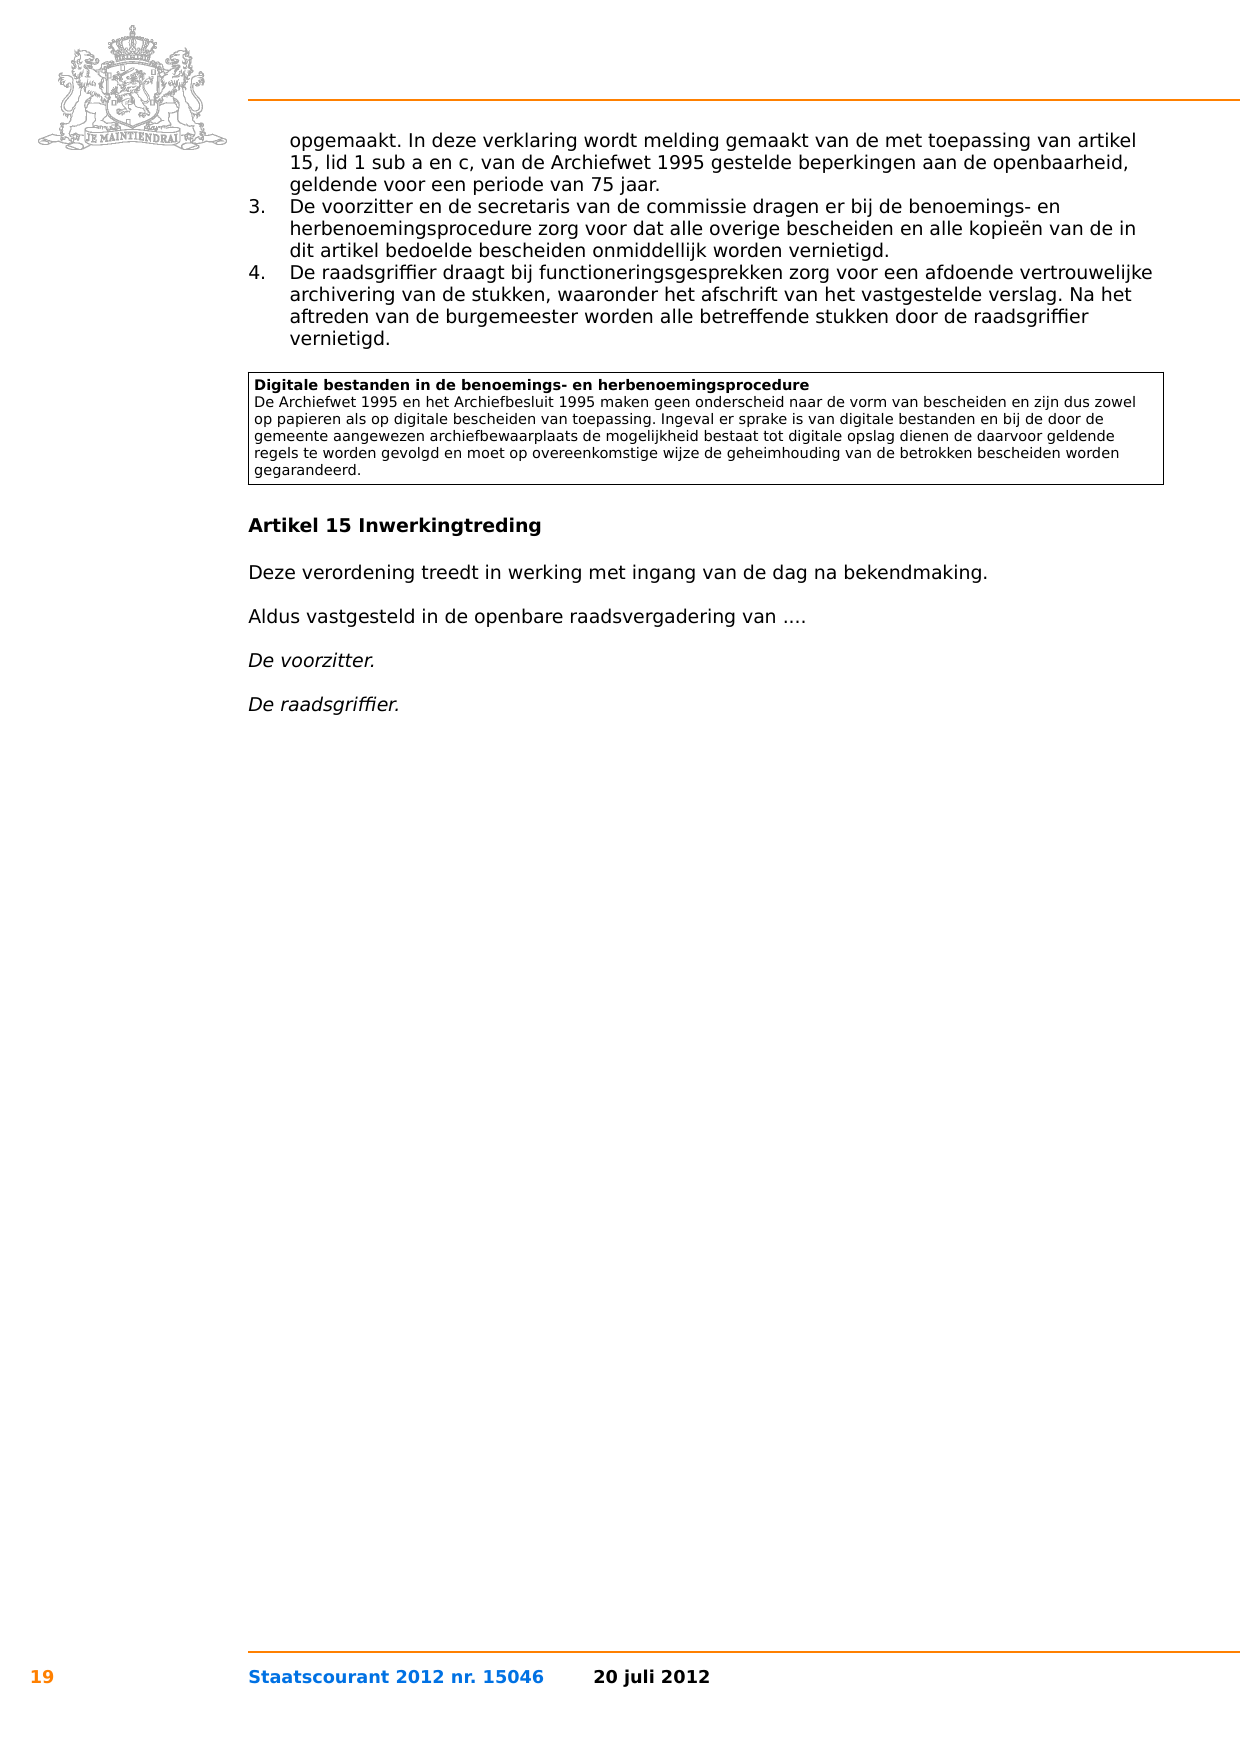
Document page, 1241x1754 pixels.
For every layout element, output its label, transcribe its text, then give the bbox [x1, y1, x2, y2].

picture [38, 25, 227, 150]
text De raadsgriffier. [248, 693, 1163, 715]
text 4. De raadsgriffier draagt bij functioneringsgesprekken zorg voor een afdoende vertrouwelijke archivering van de stukken, waaronder het afschrift van het vastgestelde verslag. Na het aftreden van de burgemeester worden alle betreffende stukken door de raadsgriffier vernietigd. [248, 262, 1163, 350]
text Aldus vastgesteld in de openbare raadsvergadering van .... [248, 606, 1163, 628]
table_cell De Archiefwet 1995 en het Archiefbesluit 1995 maken geen onderscheid naar de vorm van bescheiden en zijn dus zowel op papieren als op digitale bescheiden van toepassing. Ingeval er sprake is van digitale bestanden en bij de door de gemeente aangewezen archiefbewaarplaats de mogelijkheid bestaat tot digitale opslag dienen de daarvoor geldende regels te worden gevolgd en moet op overeenkomstige wijze de geheimhouding van de betrokken bescheiden worden gegarandeerd. [249, 394, 1163, 484]
text 3. De voorzitter en de secretaris van de commissie dragen er bij de benoemings- en herbenoemingsprocedure zorg voor dat alle overige bescheiden en alle kopieën van de in dit artikel bedoelde bescheiden onmiddellijk worden vernietigd. [248, 196, 1163, 262]
text Deze verordening treedt in werking met ingang van de dag na bekendmaking. [248, 562, 1163, 584]
subtitle Artikel 15 Inwerkingtreding [248, 515, 1163, 537]
text De voorzitter. [248, 649, 1163, 672]
text opgemaakt. In deze verklaring wordt melding gemaakt van de met toepassing van artikel 15, lid 1 sub a en c, van de Archiefwet 1995 gestelde beperkingen aan de openbaarheid, geldende voor een periode van 75 jaar. [248, 130, 1163, 196]
table_header Digitale bestanden in de benoemings- en herbenoemingsprocedure [249, 373, 1163, 394]
